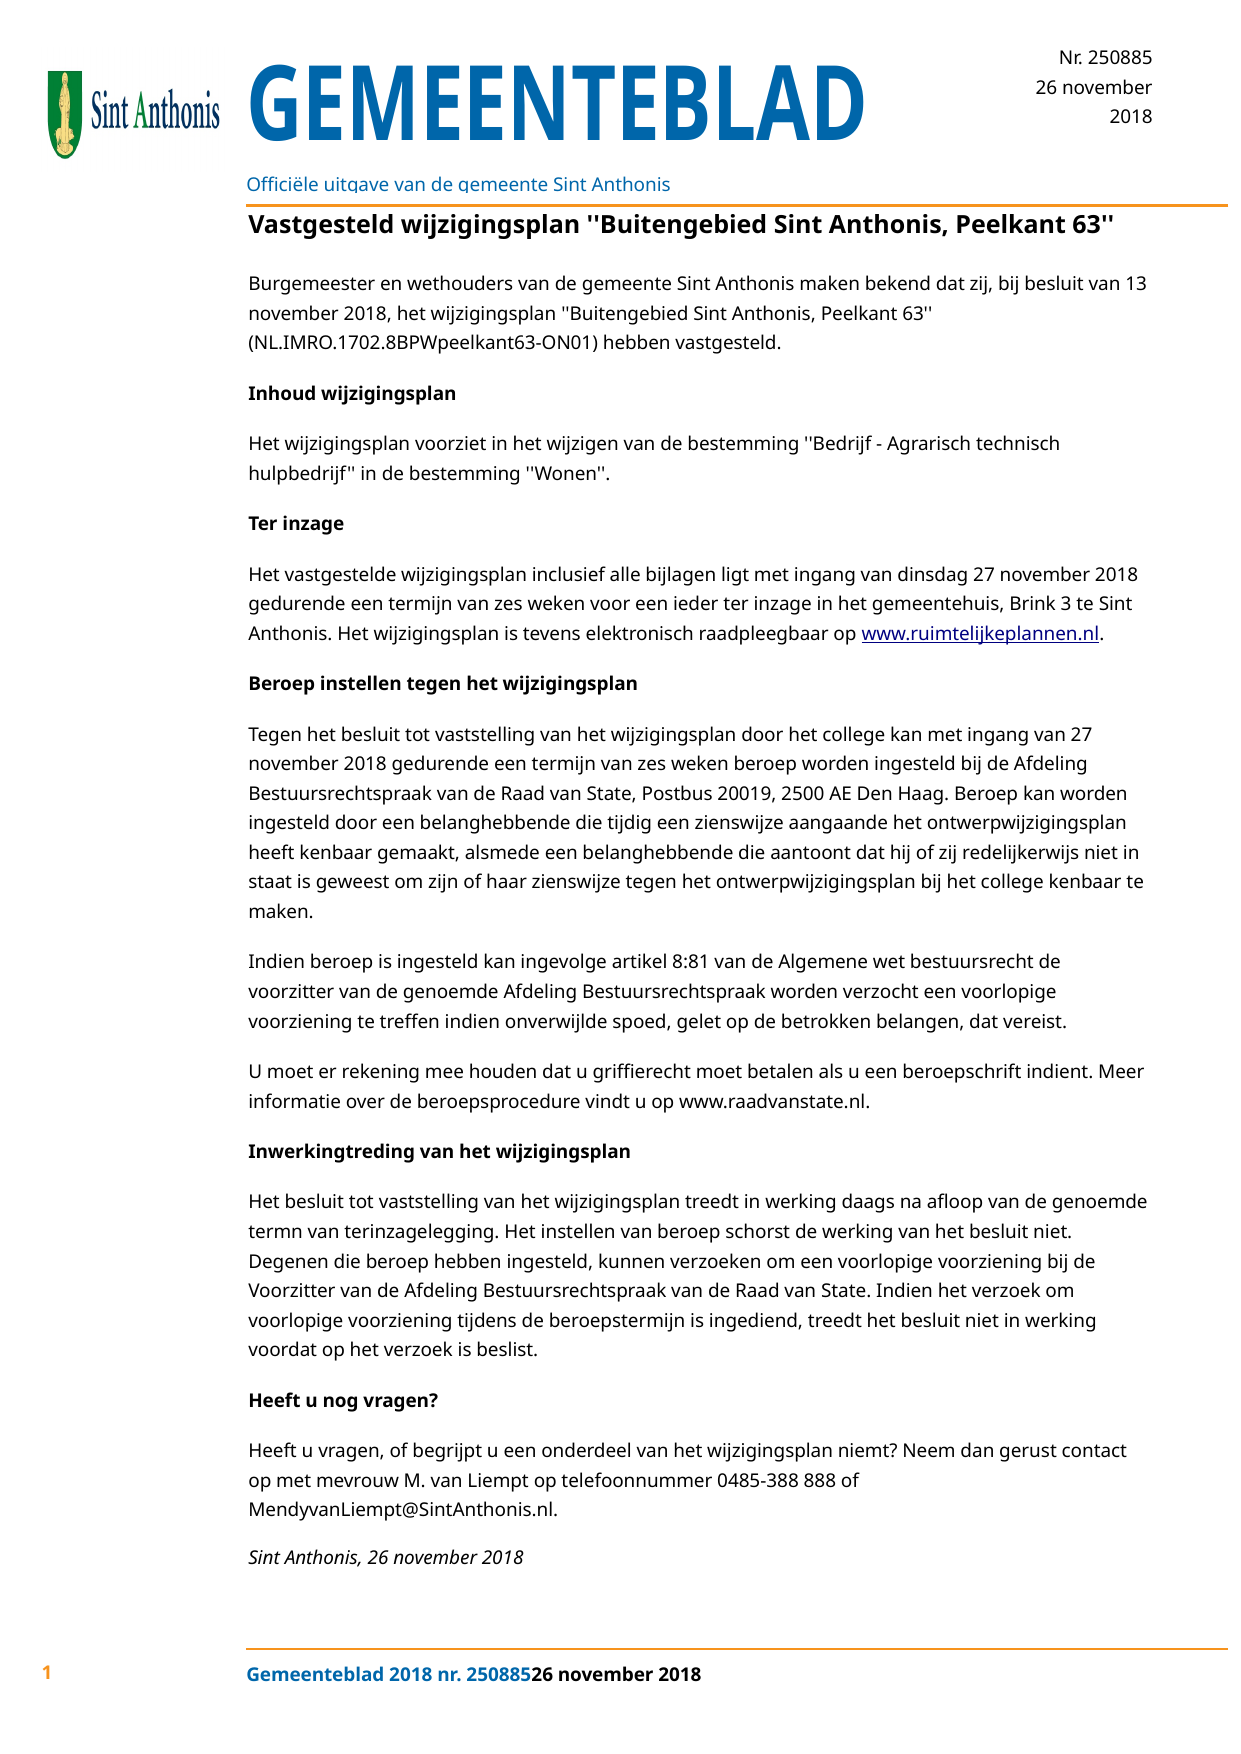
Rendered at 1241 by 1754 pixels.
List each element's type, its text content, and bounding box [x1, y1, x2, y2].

text Het besluit tot vaststelling van het wijzigingsplan treedt in werking daags na afloop van de genoemde termn van terinzagelegging. Het instellen van beroep schorst de werking van het besluit niet. Degenen die beroep hebben ingesteld, kunnen verzoeken om een voorlopige voorziening bij de Voorzitter van de Afdeling Bestuursrechtspraak van de Raad van State. Indien het verzoek om voorlopige voorziening tijdens de beroepstermijn is ingediend, treedt het besluit niet in werking voordat op het verzoek is beslist. [248, 1189, 1152, 1362]
text U moet er rekening mee houden dat u griffierecht moet betalen als u een beroepschrift indient. Meer informatie over de beroepsprocedure vindt u op www.raadvanstate.nl. [248, 1058, 1152, 1113]
text Ter inzage [248, 510, 1152, 536]
text Het wijzigingsplan voorziet in het wijzigen van de bestemming ''Bedrijf - Agrarisch technisch hulpbedrijf'' in de bestemming ''Wonen''. [248, 430, 1152, 486]
text Het vastgestelde wijzigingsplan inclusief alle bijlagen ligt met ingang van dinsdag 27 november 2018 gedurende een termijn van zes weken voor een ieder ter inzage in het gemeentehuis, Brink 3 te Sint Anthonis. Het wijzigingsplan is tevens elektronisch raadpleegbaar op www.ruimtelijkeplannen.nl. [248, 561, 1152, 646]
text Beroep instellen tegen het wijzigingsplan [248, 670, 1152, 696]
text Sint Anthonis, 26 november 2018 [248, 1544, 1152, 1570]
text Burgemeester en wethouders van de gemeente Sint Anthonis maken bekend dat zij, bij besluit van 13 november 2018, het wijzigingsplan ''Buitengebied Sint Anthonis, Peelkant 63'' (NL.IMRO.1702.8BPWpeelkant63-ON01) hebben vastgesteld. [248, 270, 1152, 355]
text Vastgesteld wijzigingsplan ''Buitengebied Sint Anthonis, Peelkant 63'' [248, 207, 1152, 241]
picture [41, 47, 231, 172]
text Indien beroep is ingesteld kan ingevolge artikel 8:81 van de Algemene wet bestuursrecht de voorzitter van de genoemde Afdeling Bestuursrechtspraak worden verzocht een voorlopige voorziening te treffen indien onverwijlde spoed, gelet op de betrokken belangen, dat vereist. [248, 949, 1152, 1033]
text Inhoud wijzigingsplan [248, 380, 1152, 406]
text Heeft u nog vragen? [248, 1387, 1152, 1413]
text Heeft u vragen, of begrijpt u een onderdeel van het wijzigingsplan niemt? Neem dan gerust contact op met mevrouw M. van Liempt op telefoonnummer 0485-388 888 of MendyvanLiempt@SintAnthonis.nl. [248, 1437, 1152, 1522]
text Inwerkingtreding van het wijzigingsplan [248, 1138, 1152, 1164]
text Tegen het besluit tot vaststelling van het wijzigingsplan door het college kan met ingang van 27 november 2018 gedurende een termijn van zes weken beroep worden ingesteld bij de Afdeling Bestuursrechtspraak van de Raad van State, Postbus 20019, 2500 AE Den Haag. Beroep kan worden ingesteld door een belanghebbende die tijdig een zienswijze aangaande het ontwerpwijzigingsplan heeft kenbaar gemaakt, alsmede een belanghebbende die aantoont dat hij of zij redelijkerwijs niet in staat is geweest om zijn of haar zienswijze tegen het ontwerpwijzigingsplan bij het college kenbaar te maken. [248, 721, 1152, 924]
